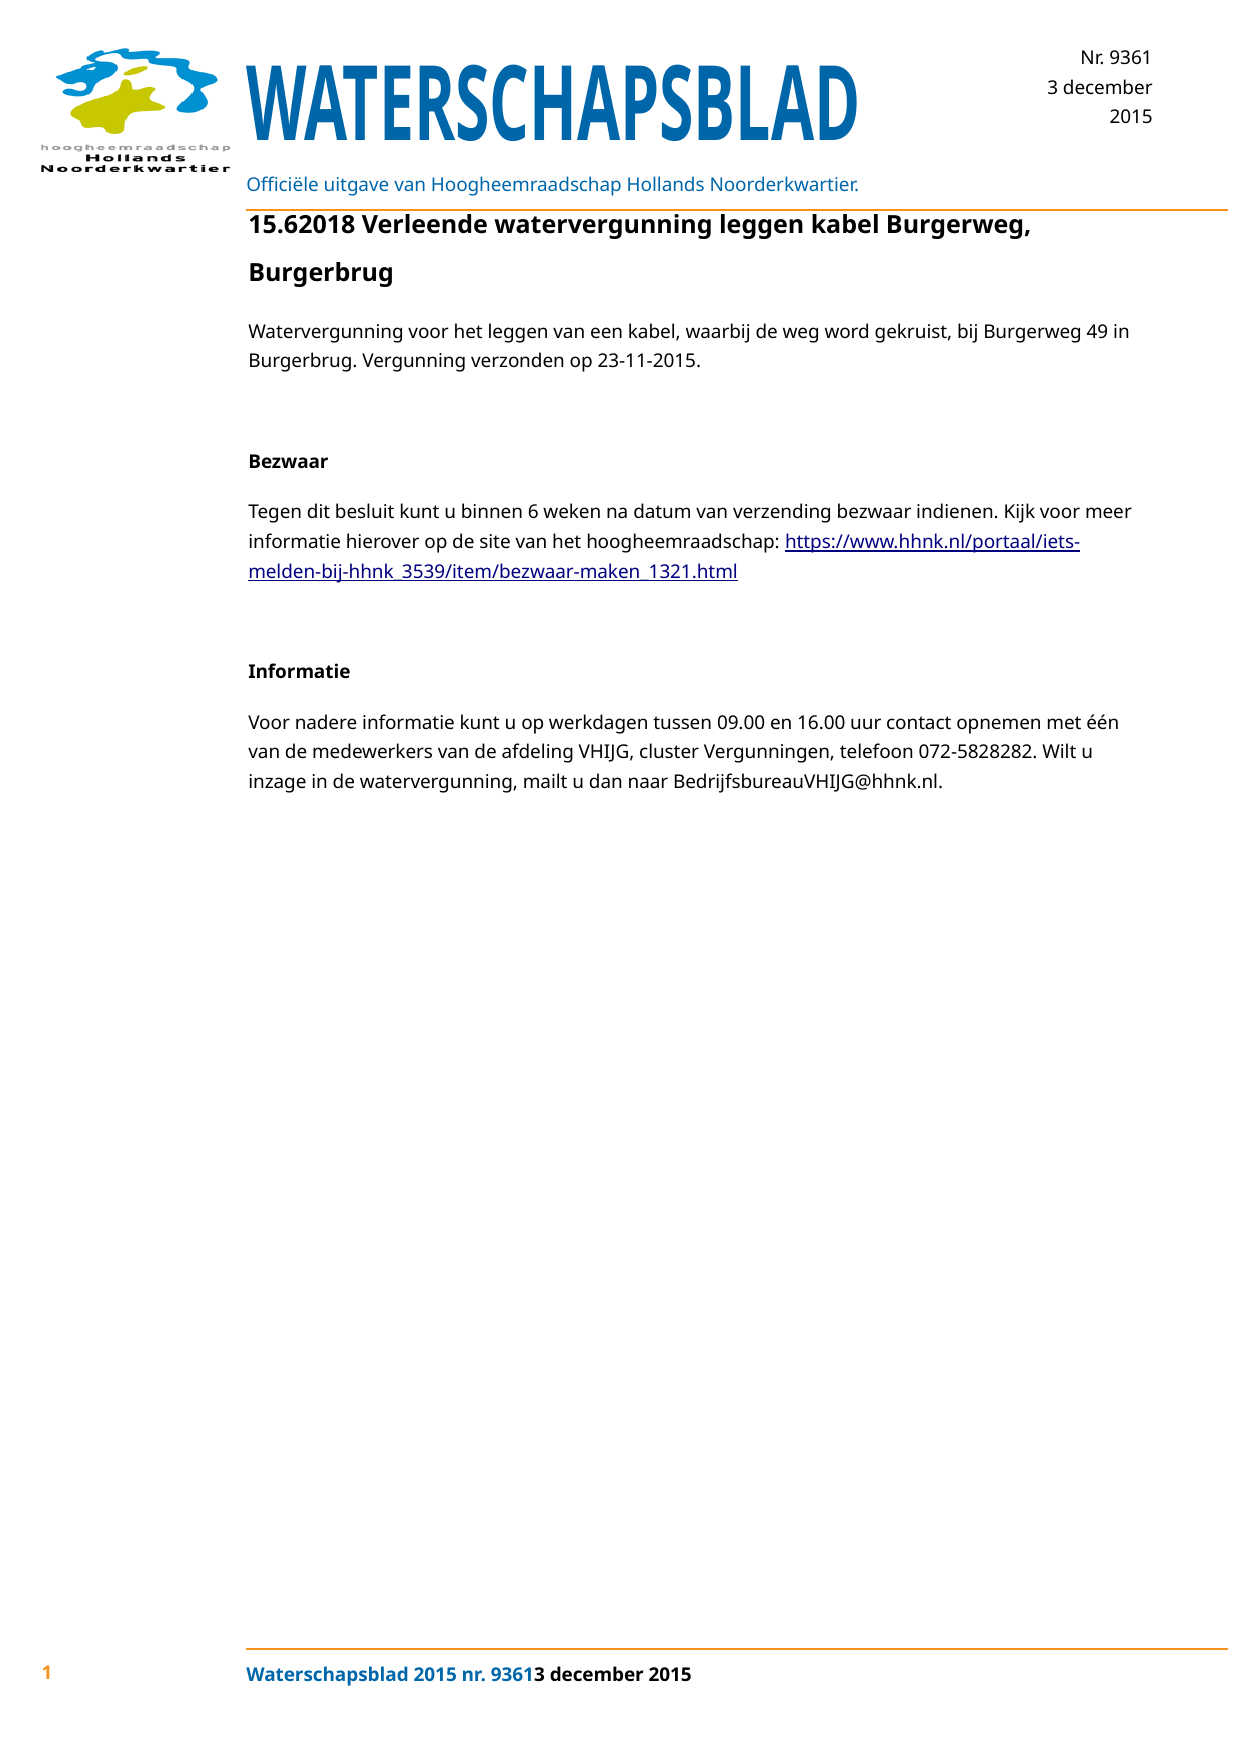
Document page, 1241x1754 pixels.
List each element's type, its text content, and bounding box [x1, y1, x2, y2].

picture [41, 47, 231, 172]
text Bezwaar [248, 448, 1152, 474]
text Informatie [248, 659, 1152, 684]
text 15.62018 Verleende watervergunning leggen kabel Burgerweg, Burgerbrug [248, 211, 1152, 288]
text Tegen dit besluit kunt u binnen 6 weken na datum van verzending bezwaar indienen. Kijk voor meer informatie hierover op de site van het hoogheemraadschap: https://www.hhnk.nl/portaal/iets-melden-bij-hhnk_3539/item/bezwaar-maken_1321.html [248, 499, 1152, 584]
text Voor nadere informatie kunt u op werkdagen tussen 09.00 en 16.00 uur contact opnemen met één van de medewerkers van de afdeling VHIJG, cluster Vergunningen, telefoon 072-5828282. Wilt u inzage in de watervergunning, mailt u dan naar BedrijfsbureauVHIJG@hhnk.nl. [248, 709, 1152, 794]
text Watervergunning voor het leggen van een kabel, waarbij de weg word gekruist, bij Burgerweg 49 in Burgerbrug. Vergunning verzonden op 23-11-2015. [248, 318, 1152, 373]
